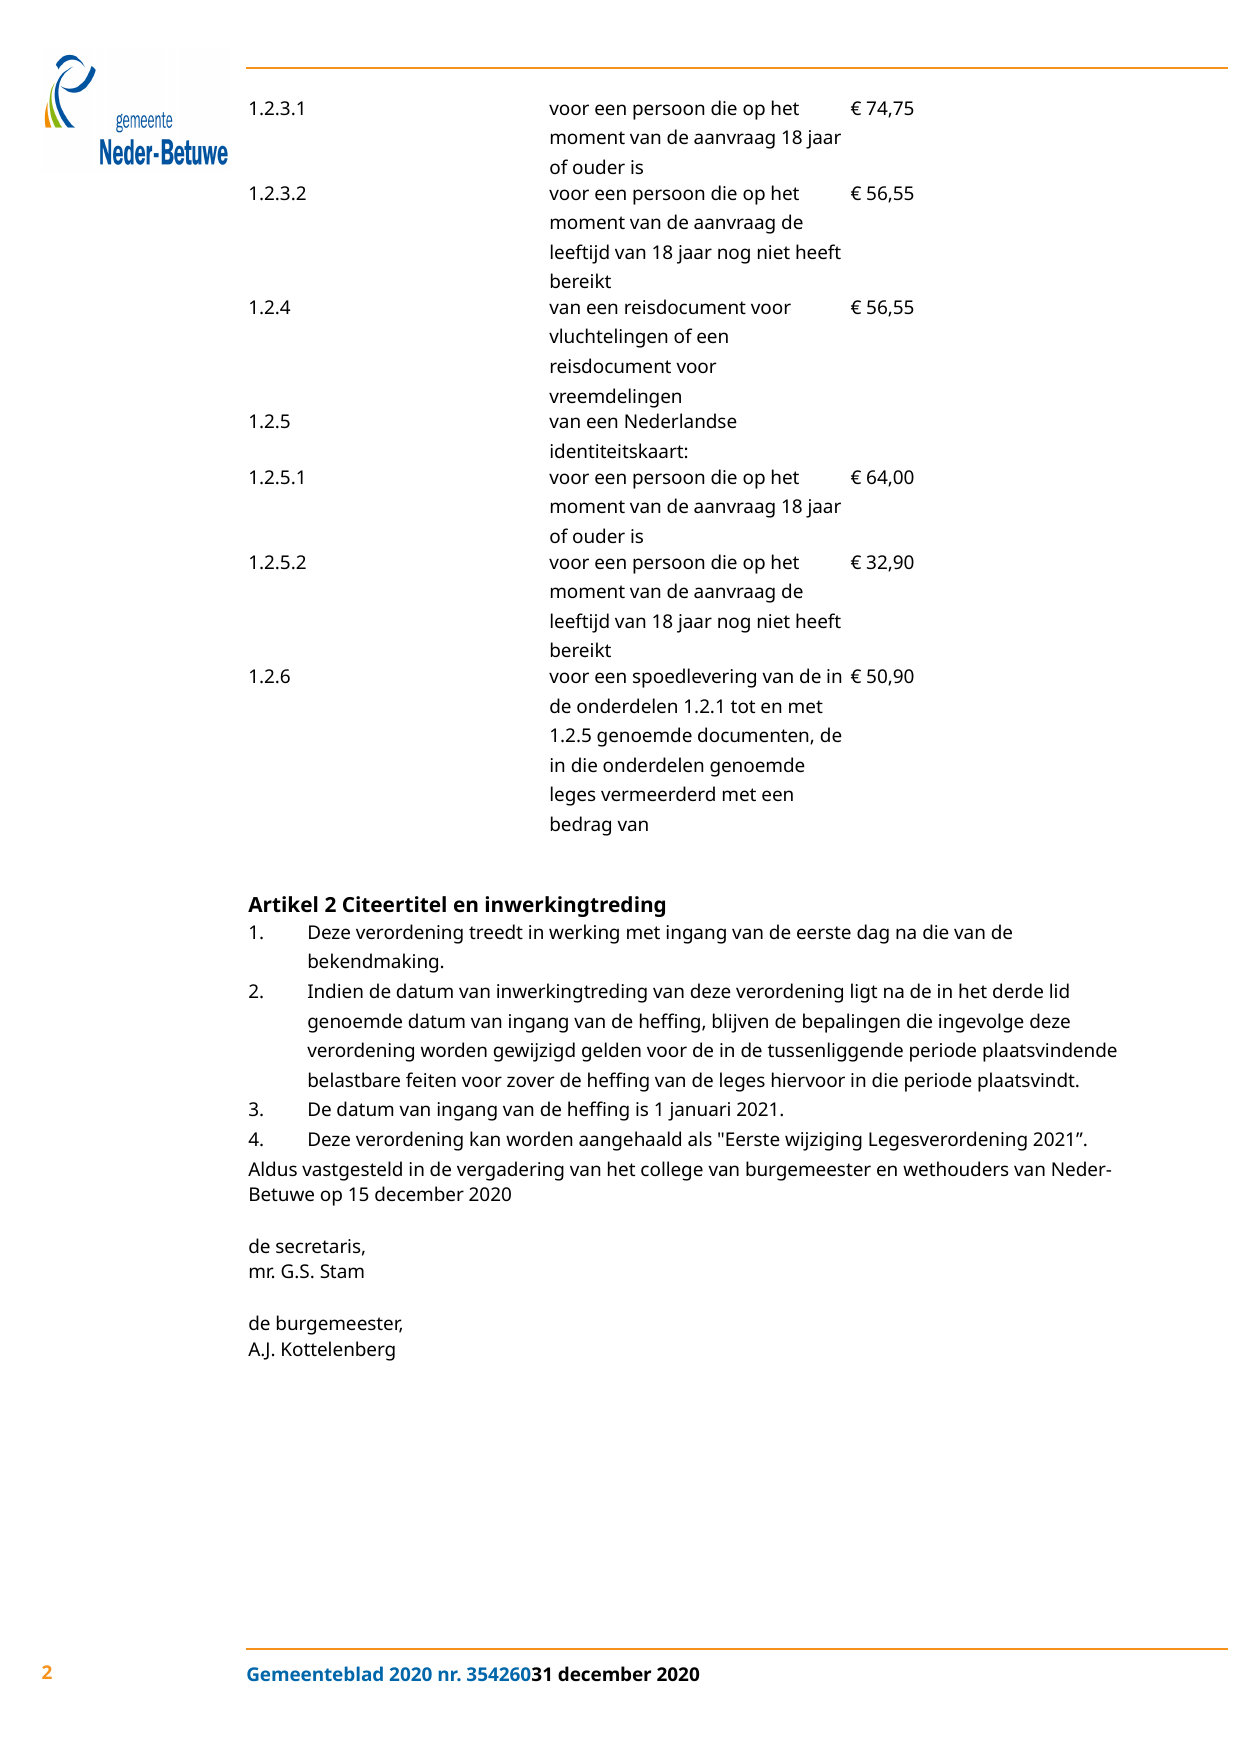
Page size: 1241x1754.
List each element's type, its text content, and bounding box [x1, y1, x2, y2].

table_cell 1.2.5.1 [248, 464, 549, 549]
table_cell 1.2.3.1 [248, 95, 549, 180]
table_cell € 56,55 [850, 180, 1152, 294]
table_cell voor een persoon die op het moment van de aanvraag 18 jaar of ouder is [549, 95, 850, 180]
table_cell 1.2.6 [248, 663, 549, 837]
table_cell € 32,90 [850, 549, 1152, 663]
table_cell € 64,00 [850, 464, 1152, 549]
table_cell € 56,55 [850, 294, 1152, 409]
list Deze verordening treedt in werking met ingang van de eerste dag na die van de bekendmaking. [248, 919, 1152, 974]
text mr. G.S. Stam [248, 1259, 1152, 1284]
table_cell [850, 409, 1152, 464]
text Aldus vastgesteld in de vergadering van het college van burgemeester en wethouders van Neder-Betuwe op 15 december 2020 [248, 1156, 1152, 1207]
text Artikel 2 Citeertitel en inwerkingtreding [248, 891, 1152, 919]
list Indien de datum van inwerkingtreding van deze verordening ligt na de in het derde lid genoemde datum van ingang van de heffing, blijven de bepalingen die ingevolge deze verordening worden gewijzigd gelden voor de in de tussenliggende periode plaatsvindende belastbare feiten voor zover de heffing van de leges hiervoor in die periode plaatsvindt. [248, 978, 1152, 1093]
picture [41, 47, 231, 172]
table_cell 1.2.5 [248, 409, 549, 464]
table_cell van een reisdocument voor vluchtelingen of een reisdocument voor vreemdelingen [549, 294, 850, 409]
list Deze verordening kan worden aangehaald als "Eerste wijziging Legesverordening 2021”. [248, 1126, 1152, 1152]
table_cell voor een persoon die op het moment van de aanvraag 18 jaar of ouder is [549, 464, 850, 549]
table_cell 1.2.4 [248, 294, 549, 409]
text A.J. Kottelenberg [248, 1336, 1152, 1362]
table_cell € 74,75 [850, 95, 1152, 180]
table_cell 1.2.5.2 [248, 549, 549, 663]
table_cell van een Nederlandse identiteitskaart: [549, 409, 850, 464]
table_cell voor een persoon die op het moment van de aanvraag de leeftijd van 18 jaar nog niet heeft bereikt [549, 549, 850, 663]
table_cell € 50,90 [850, 663, 1152, 837]
text de burgemeester, [248, 1310, 1152, 1336]
text de secretaris, [248, 1233, 1152, 1259]
table_cell voor een spoedlevering van de in de onderdelen 1.2.1 tot en met 1.2.5 genoemde documenten, de in die onderdelen genoemde leges vermeerderd met een bedrag van [549, 663, 850, 837]
table_cell 1.2.3.2 [248, 180, 549, 294]
list De datum van ingang van de heffing is 1 januari 2021. [248, 1097, 1152, 1122]
table_cell voor een persoon die op het moment van de aanvraag de leeftijd van 18 jaar nog niet heeft bereikt [549, 180, 850, 294]
